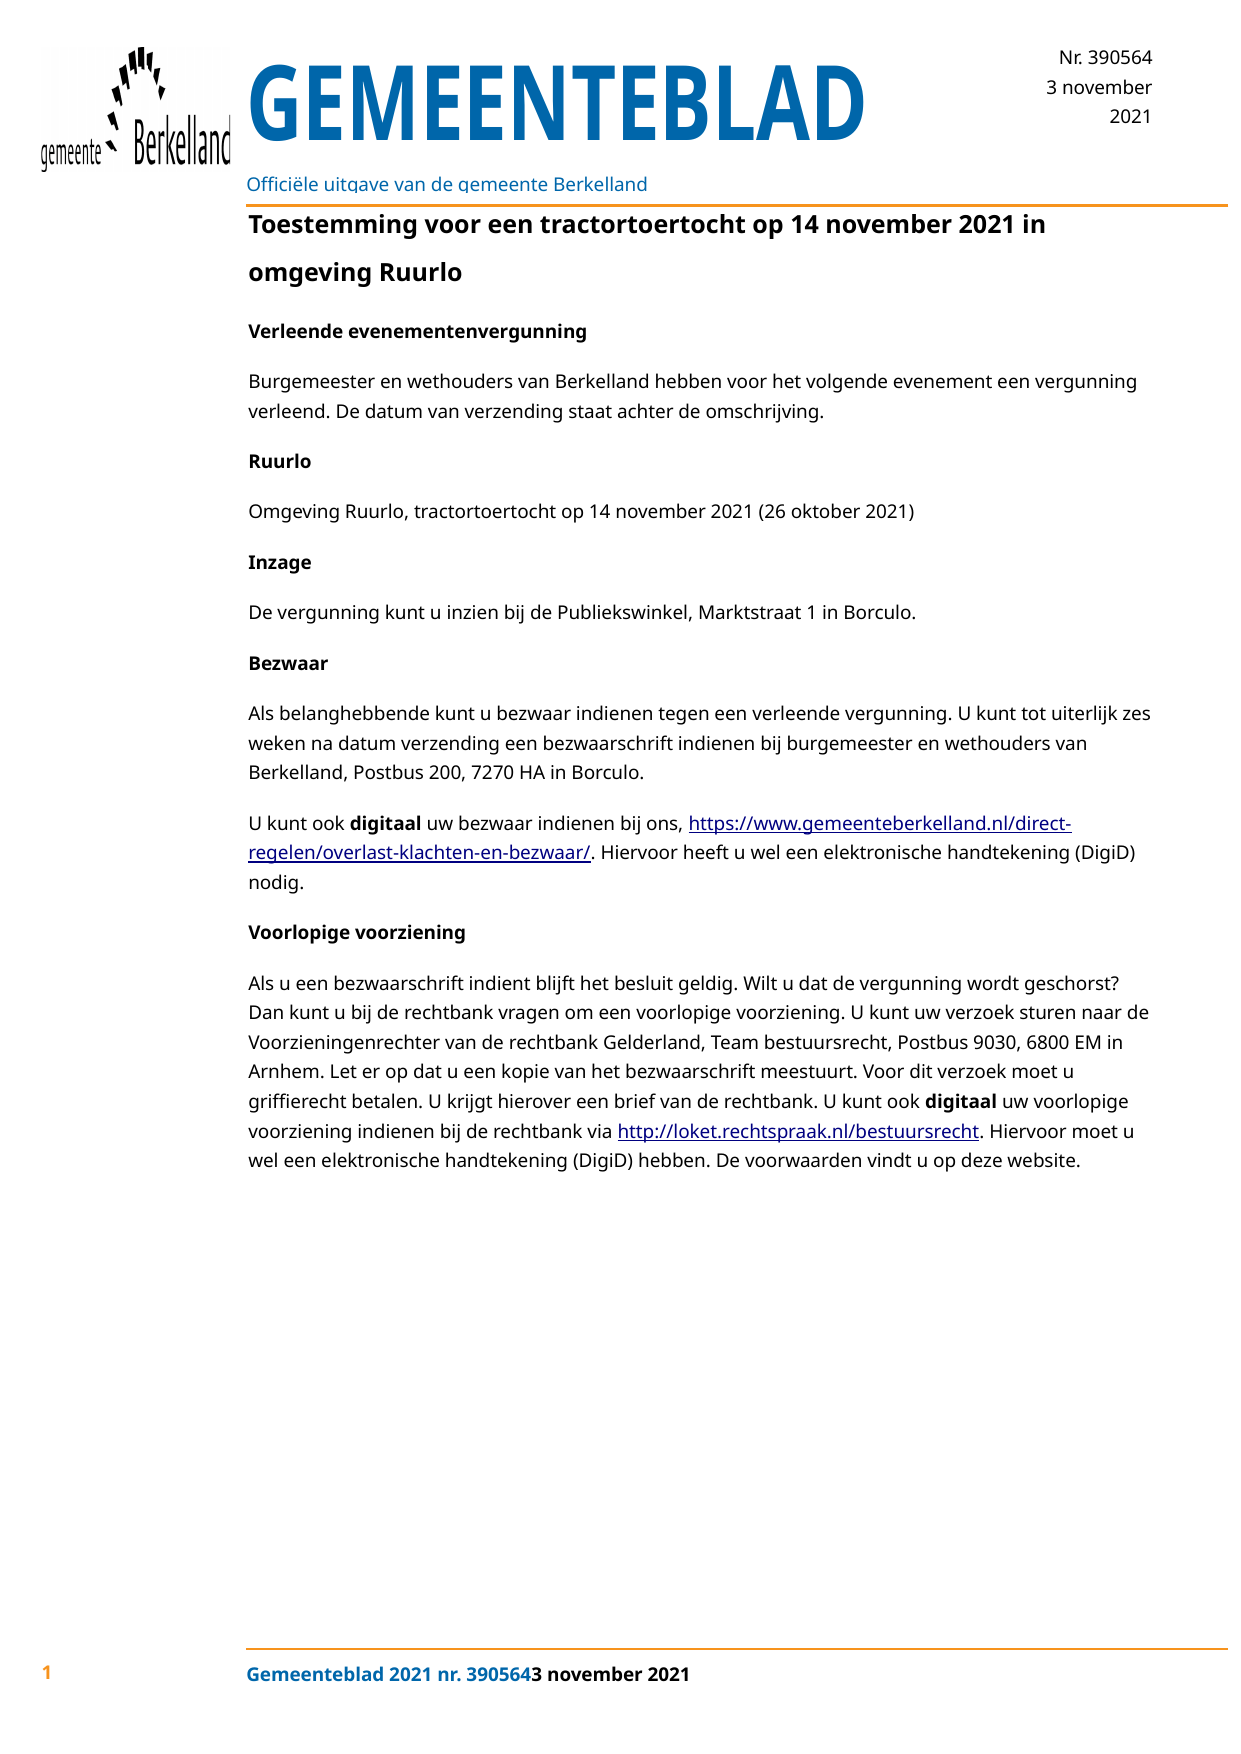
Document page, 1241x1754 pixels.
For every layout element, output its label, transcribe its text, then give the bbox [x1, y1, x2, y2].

text Voorlopige voorziening [248, 919, 1152, 945]
picture [41, 47, 231, 172]
text Inzage [248, 549, 1152, 575]
text Als u een bezwaarschrift indient blijft het besluit geldig. Wilt u dat de vergunning wordt geschorst? Dan kunt u bij de rechtbank vragen om een voorlopige voorziening. U kunt uw verzoek sturen naar de Voorzieningenrechter van de rechtbank Gelderland, Team bestuursrecht, Postbus 9030, 6800 EM in Arnhem. Let er op dat u een kopie van het bezwaarschrift meestuurt. Voor dit verzoek moet u griffierecht betalen. U krijgt hierover een brief van de rechtbank. U kunt ook digitaal uw voorlopige voorziening indienen bij de rechtbank via http://loket.rechtspraak.nl/bestuursrecht. Hiervoor moet u wel een elektronische handtekening (DigiD) hebben. De voorwaarden vindt u op deze website. [248, 970, 1152, 1173]
text Toestemming voor een tractortoertocht op 14 november 2021 in omgeving Ruurlo [248, 207, 1152, 288]
text Ruurlo [248, 448, 1152, 474]
text Verleende evenementenvergunning [248, 318, 1152, 344]
text Burgemeester en wethouders van Berkelland hebben voor het volgende evenement een vergunning verleend. De datum van verzending staat achter de omschrijving. [248, 368, 1152, 424]
text De vergunning kunt u inzien bij de Publiekswinkel, Marktstraat 1 in Borculo. [248, 599, 1152, 625]
text Als belanghebbende kunt u bezwaar indienen tegen een verleende vergunning. U kunt tot uiterlijk zes weken na datum verzending een bezwaarschrift indienen bij burgemeester en wethouders van Berkelland, Postbus 200, 7270 HA in Borculo. [248, 700, 1152, 785]
text Bezwaar [248, 650, 1152, 676]
text U kunt ook digitaal uw bezwaar indienen bij ons, https://www.gemeenteberkelland.nl/direct-regelen/overlast-klachten-en-bezwaar/. Hiervoor heeft u wel een elektronische handtekening (DigiD) nodig. [248, 810, 1152, 895]
text Omgeving Ruurlo, tractortoertocht op 14 november 2021 (26 oktober 2021) [248, 499, 1152, 524]
